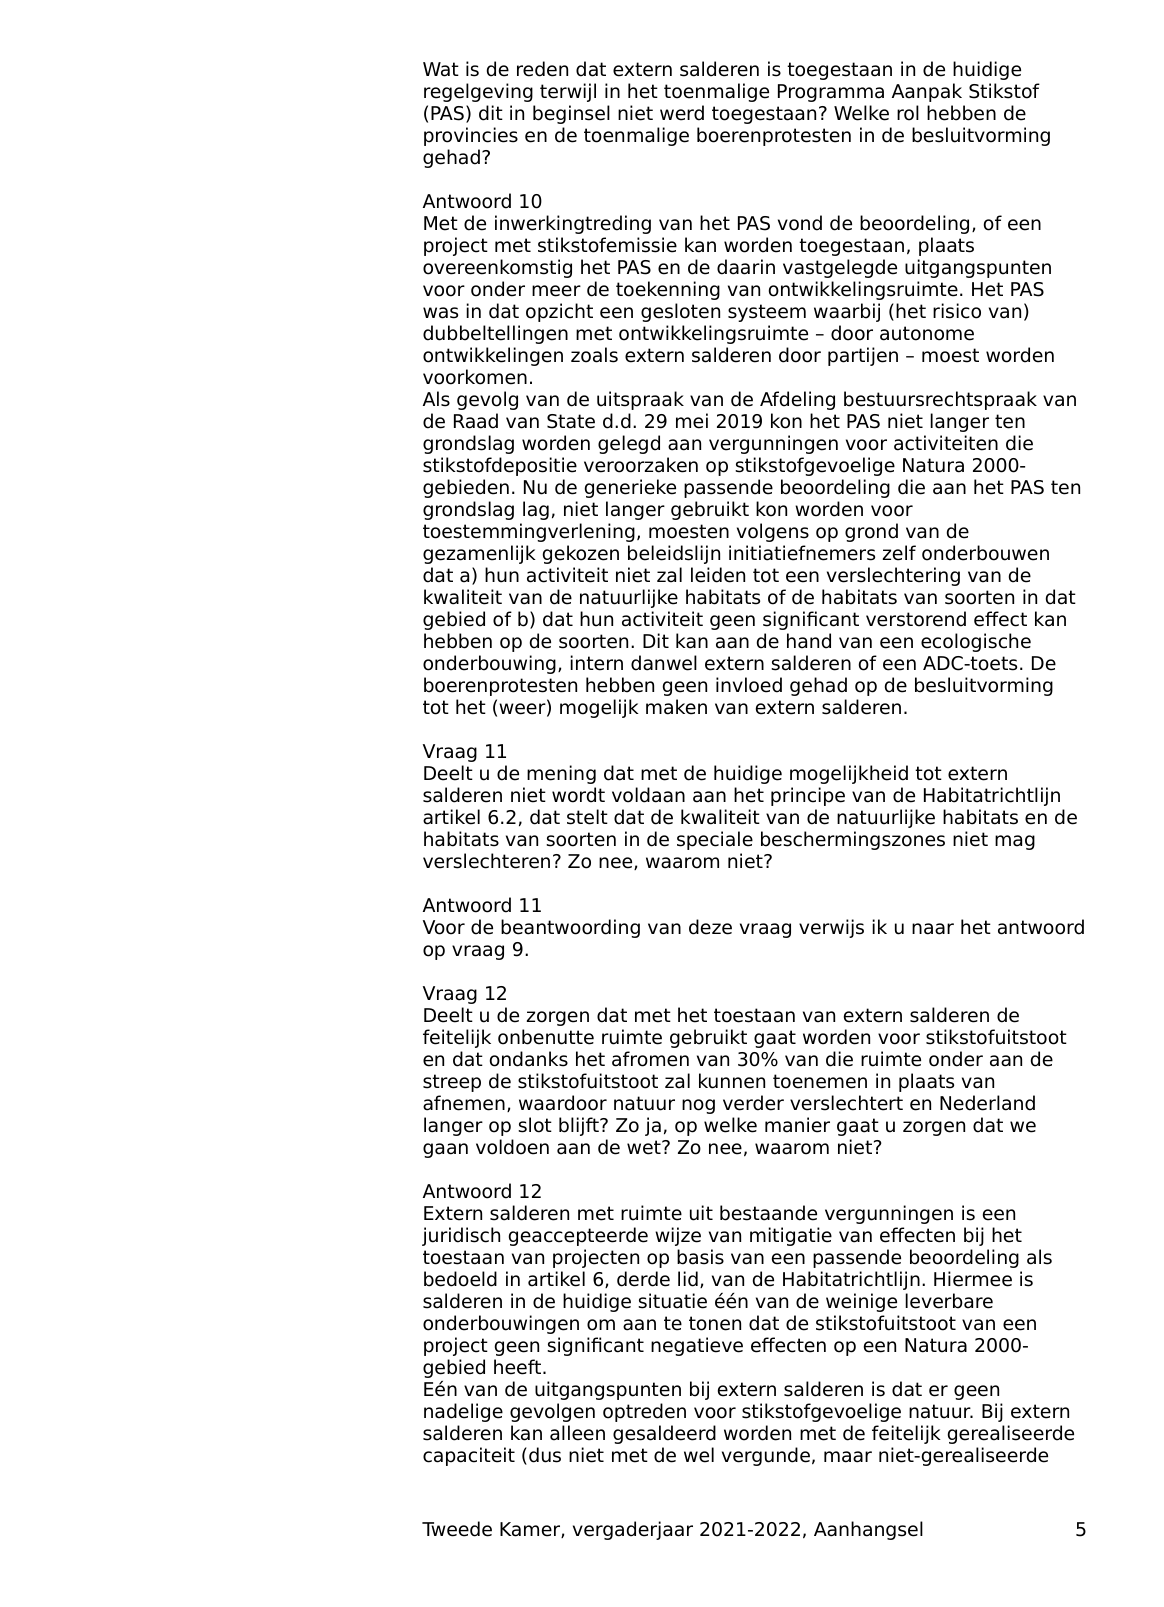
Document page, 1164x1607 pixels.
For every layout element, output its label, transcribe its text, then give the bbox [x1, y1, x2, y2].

text Deelt u de zorgen dat met het toestaan van extern salderen de feitelijk onbenutte ruimte gebruikt gaat worden voor stikstofuitstoot en dat ondanks het afromen van 30% van die ruimte onder aan de streep de stikstofuitstoot zal kunnen toenemen in plaats van afnemen, waardoor natuur nog verder verslechtert en Nederland langer op slot blijft? Zo ja, op welke manier gaat u zorgen dat we gaan voldoen aan de wet? Zo nee, waarom niet? [422, 1005, 1087, 1159]
text Antwoord 11 [422, 895, 1087, 917]
text Vraag 11 [422, 741, 1087, 763]
text Met de inwerkingtreding van het PAS vond de beoordeling, of een project met stikstofemissie kan worden toegestaan, plaats overeenkomstig het PAS en de daarin vastgelegde uitgangspunten voor onder meer de toekenning van ontwikkelingsruimte. Het PAS was in dat opzicht een gesloten systeem waarbij (het risico van) dubbeltellingen met ontwikkelingsruimte – door autonome ontwikkelingen zoals extern salderen door partijen – moest worden voorkomen. [422, 213, 1087, 389]
text Extern salderen met ruimte uit bestaande vergunningen is een juridisch geaccepteerde wijze van mitigatie van effecten bij het toestaan van projecten op basis van een passende beoordeling als bedoeld in artikel 6, derde lid, van de Habitatrichtlijn. Hiermee is salderen in de huidige situatie één van de weinige leverbare onderbouwingen om aan te tonen dat de stikstofuitstoot van een project geen significant negatieve effecten op een Natura 2000-gebied heeft. [422, 1203, 1087, 1379]
text Antwoord 12 [422, 1181, 1087, 1203]
text Antwoord 10 [422, 191, 1087, 213]
text Deelt u de mening dat met de huidige mogelijkheid tot extern salderen niet wordt voldaan aan het principe van de Habitatrichtlijn artikel 6.2, dat stelt dat de kwaliteit van de natuurlijke habitats en de habitats van soorten in de speciale beschermingszones niet mag verslechteren? Zo nee, waarom niet? [422, 763, 1087, 873]
text Als gevolg van de uitspraak van de Afdeling bestuursrechtspraak van de Raad van State d.d. 29 mei 2019 kon het PAS niet langer ten grondslag worden gelegd aan vergunningen voor activiteiten die stikstofdepositie veroorzaken op stikstofgevoelige Natura 2000-gebieden. Nu de generieke passende beoordeling die aan het PAS ten grondslag lag, niet langer gebruikt kon worden voor toestemmingverlening, moesten volgens op grond van de gezamenlijk gekozen beleidslijn initiatiefnemers zelf onderbouwen dat a) hun activiteit niet zal leiden tot een verslechtering van de kwaliteit van de natuurlijke habitats of de habitats van soorten in dat gebied of b) dat hun activiteit geen significant verstorend effect kan hebben op de soorten. Dit kan aan de hand van een ecologische onderbouwing, intern danwel extern salderen of een ADC-toets. De boerenprotesten hebben geen invloed gehad op de besluitvorming tot het (weer) mogelijk maken van extern salderen. [422, 389, 1087, 719]
text Vraag 12 [422, 983, 1087, 1005]
text Wat is de reden dat extern salderen is toegestaan in de huidige regelgeving terwijl in het toenmalige Programma Aanpak Stikstof (PAS) dit in beginsel niet werd toegestaan? Welke rol hebben de provincies en de toenmalige boerenprotesten in de besluitvorming gehad? [422, 59, 1087, 169]
text Voor de beantwoording van deze vraag verwijs ik u naar het antwoord op vraag 9. [422, 917, 1087, 961]
text Eén van de uitgangspunten bij extern salderen is dat er geen nadelige gevolgen optreden voor stikstofgevoelige natuur. Bij extern salderen kan alleen gesaldeerd worden met de feitelijk gerealiseerde capaciteit (dus niet met de wel vergunde, maar niet-gerealiseerde [422, 1379, 1087, 1467]
